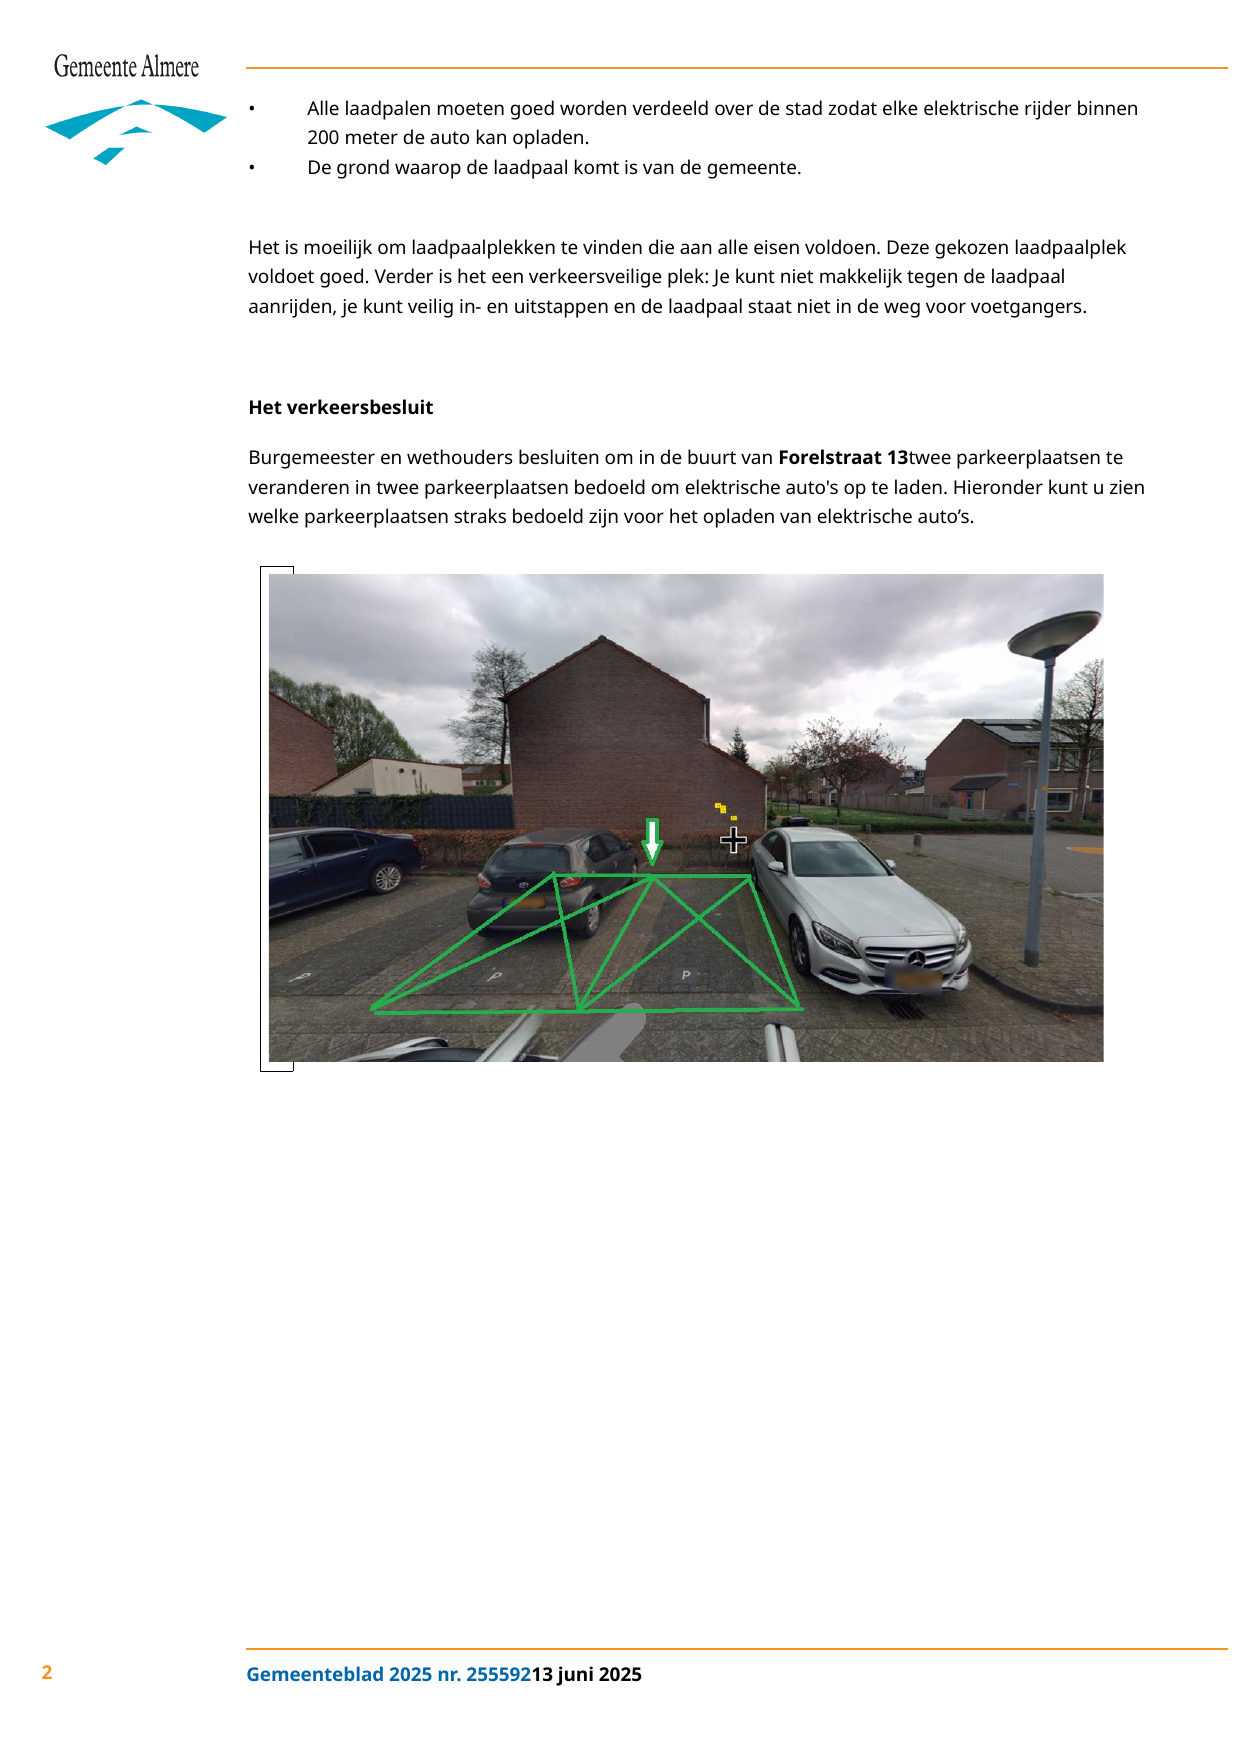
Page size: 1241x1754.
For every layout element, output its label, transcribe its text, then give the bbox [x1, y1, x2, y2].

list Alle laadpalen moeten goed worden verdeeld over de stad zodat elke elektrische rijder binnen 200 meter de auto kan opladen. [248, 95, 1152, 150]
list De grond waarop de laadpaal komt is van de gemeente. [248, 154, 1152, 180]
text Het verkeersbesluit [248, 394, 1152, 420]
picture [268, 574, 1104, 1062]
text Het is moeilijk om laadpaalplekken te vinden die aan alle eisen voldoen. Deze gekozen laadpaalplek voldoet goed. Verder is het een verkeersveilige plek: Je kunt niet makkelijk tegen de laadpaal aanrijden, je kunt veilig in- en uitstappen en de laadpaal staat niet in de weg voor voetgangers. [248, 234, 1152, 319]
picture [41, 47, 231, 172]
text Burgemeester en wethouders besluiten om in de buurt van Forelstraat 13twee parkeerplaatsen te veranderen in twee parkeerplaatsen bedoeld om elektrische auto's op te laden. Hieronder kunt u zien welke parkeerplaatsen straks bedoeld zijn voor het opladen van elektrische auto’s. [248, 444, 1152, 529]
